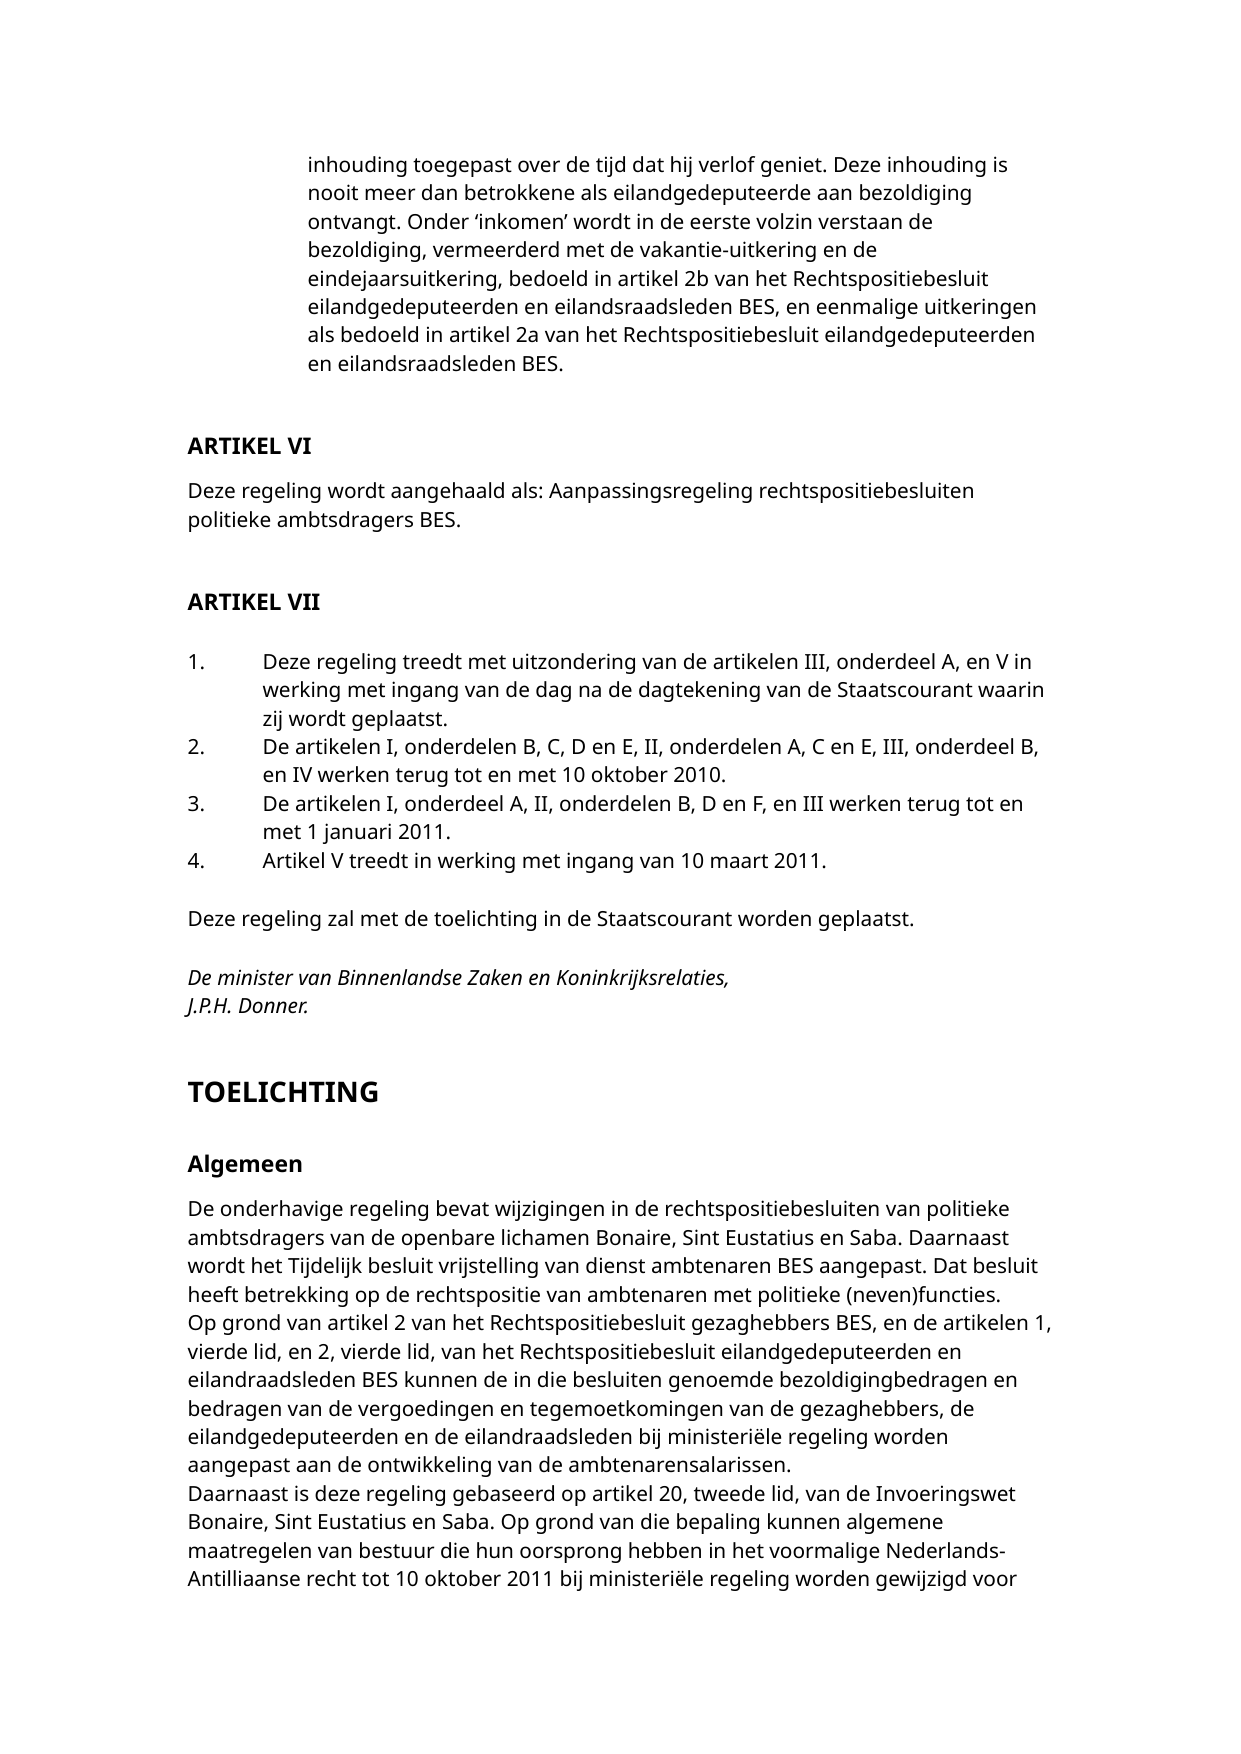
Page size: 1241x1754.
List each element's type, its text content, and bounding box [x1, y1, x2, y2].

list Deze regeling treedt met uitzondering van de artikelen III, onderdeel A, en V in werking met ingang van de dag na de dagtekening van de Staatscourant waarin zij wordt geplaatst. [187, 647, 1053, 732]
subtitle ARTIKEL VI [187, 430, 1053, 461]
text Daarnaast is deze regeling gebaseerd op artikel 20, tweede lid, van de Invoeringswet Bonaire, Sint Eustatius en Saba. Op grond van die bepaling kunnen algemene maatregelen van bestuur die hun oorsprong hebben in het voormalige Nederlands-Antilliaanse recht tot 10 oktober 2011 bij ministeriële regeling worden gewijzigd voor [187, 1479, 1053, 1593]
text Op grond van artikel 2 van het Rechtspositiebesluit gezaghebbers BES, en de artikelen 1, vierde lid, en 2, vierde lid, van het Rechtspositiebesluit eilandgedeputeerden en eilandraadsleden BES kunnen de in die besluiten genoemde bezoldigingbedragen en bedragen van de vergoedingen en tegemoetkomingen van de gezaghebbers, de eilandgedeputeerden en de eilandraadsleden bij ministeriële regeling worden aangepast aan de ontwikkeling van de ambtenarensalarissen. [187, 1308, 1053, 1479]
text J.P.H. Donner. [187, 991, 1053, 1020]
subtitle ARTIKEL VII [187, 586, 1053, 617]
list De artikelen I, onderdeel A, II, onderdelen B, D en F, en III werken terug tot en met 1 januari 2011. [187, 789, 1053, 846]
subtitle Algemeen [187, 1148, 1053, 1179]
subtitle TOELICHTING [187, 1072, 1053, 1111]
text Deze regeling zal met de toelichting in de Staatscourant worden geplaatst. [187, 904, 1053, 933]
list inhouding toegepast over de tijd dat hij verlof geniet. Deze inhouding is nooit meer dan betrokkene als eilandgedeputeerde aan bezoldiging ontvangt. Onder ‘inkomen’ wordt in de eerste volzin verstaan de bezoldiging, vermeerderd met de vakantie-uitkering en de eindejaarsuitkering, bedoeld in artikel 2b van het Rechtspositiebesluit eilandgedeputeerden en eilandsraadsleden BES, en eenmalige uitkeringen als bedoeld in artikel 2a van het Rechtspositiebesluit eilandgedeputeerden en eilandsraadsleden BES. [232, 150, 1053, 377]
text Deze regeling wordt aangehaald als: Aanpassingsregeling rechtspositiebesluiten politieke ambtsdragers BES. [187, 476, 1053, 533]
text De onderhavige regeling bevat wijzigingen in de rechtspositiebesluiten van politieke ambtsdragers van de openbare lichamen Bonaire, Sint Eustatius en Saba. Daarnaast wordt het Tijdelijk besluit vrijstelling van dienst ambtenaren BES aangepast. Dat besluit heeft betrekking op de rechtspositie van ambtenaren met politieke (neven)functies. [187, 1194, 1053, 1308]
text De minister van Binnenlandse Zaken en Koninkrijksrelaties, [187, 963, 1053, 991]
list Artikel V treedt in werking met ingang van 10 maart 2011. [187, 846, 1053, 874]
list De artikelen I, onderdelen B, C, D en E, II, onderdelen A, C en E, III, onderdeel B, en IV werken terug tot en met 10 oktober 2010. [187, 732, 1053, 789]
